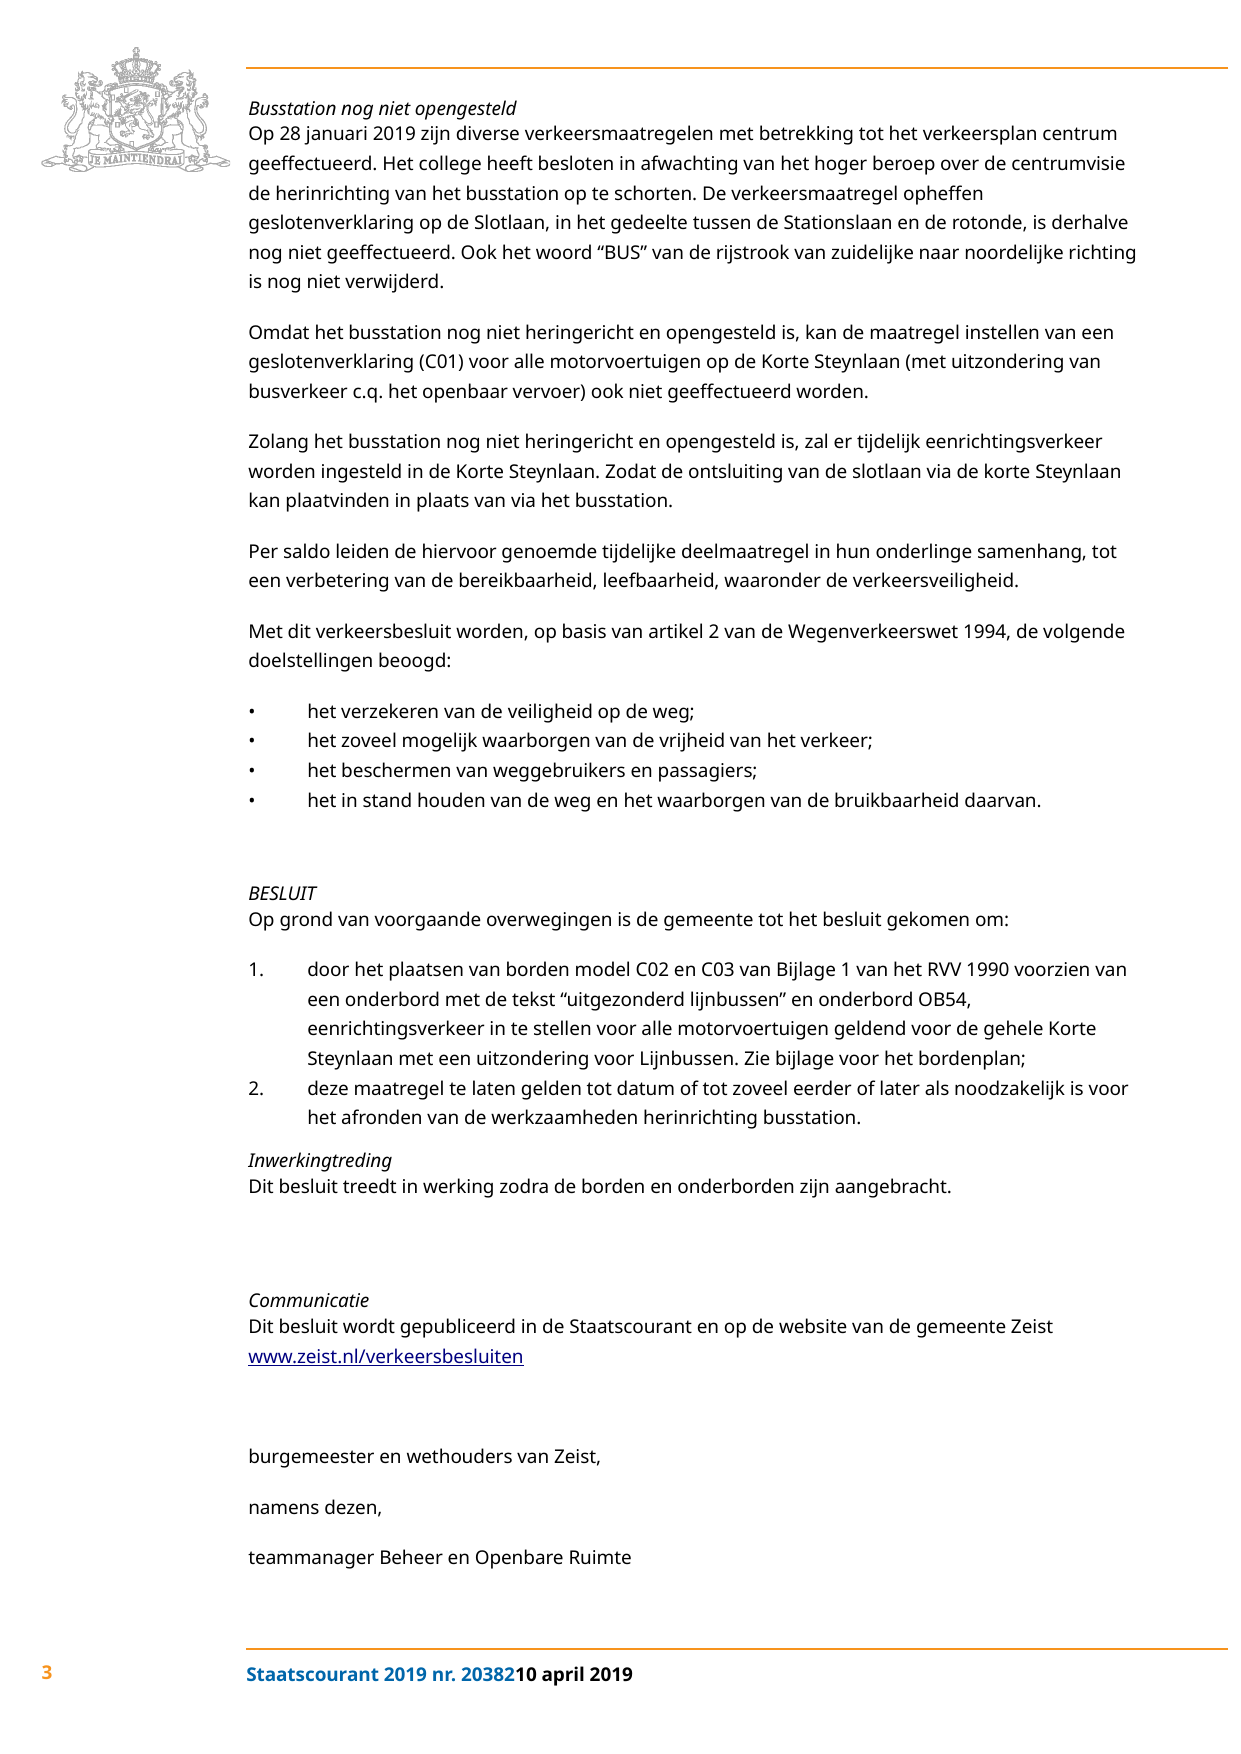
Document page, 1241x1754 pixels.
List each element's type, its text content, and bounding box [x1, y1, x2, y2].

text Dit besluit treedt in werking zodra de borden en onderborden zijn aangebracht. [248, 1173, 1152, 1199]
list deze maatregel te laten gelden tot datum of tot zoveel eerder of later als noodzakelijk is voor het afronden van de werkzaamheden herinrichting busstation. [248, 1075, 1152, 1130]
text Communicatie [248, 1288, 1152, 1313]
text Dit besluit wordt gepubliceerd in de Staatscourant en op de website van de gemeente Zeist www.zeist.nl/verkeersbesluiten [248, 1313, 1152, 1369]
text burgemeester en wethouders van Zeist, [248, 1444, 1152, 1469]
list het in stand houden van de weg en het waarborgen van de bruikbaarheid daarvan. [248, 787, 1152, 812]
text Per saldo leiden de hiervoor genoemde tijdelijke deelmaatregel in hun onderlinge samenhang, tot een verbetering van de bereikbaarheid, leefbaarheid, waaronder de verkeersveiligheid. [248, 538, 1152, 593]
text Op grond van voorgaande overwegingen is de gemeente tot het besluit gekomen om: [248, 906, 1152, 932]
text Inwerkingtreding [248, 1147, 1152, 1173]
list door het plaatsen van borden model C02 en C03 van Bijlage 1 van het RVV 1990 voorzien van een onderbord met de tekst “uitgezonderd lijnbussen” en onderbord OB54, eenrichtingsverkeer in te stellen voor alle motorvoertuigen geldend voor de gehele Korte Steynlaan met een uitzondering voor Lijnbussen. Zie bijlage voor het bordenplan; [248, 956, 1152, 1071]
text Op 28 januari 2019 zijn diverse verkeersmaatregelen met betrekking tot het verkeersplan centrum geeffectueerd. Het college heeft besloten in afwachting van het hoger beroep over de centrumvisie de herinrichting van het busstation op te schorten. De verkeersmaatregel opheffen geslotenverklaring op de Slotlaan, in het gedeelte tussen de Stationslaan en de rotonde, is derhalve nog niet geeffectueerd. Ook het woord “BUS” van de rijstrook van zuidelijke naar noordelijke richting is nog niet verwijderd. [248, 121, 1152, 294]
text Omdat het busstation nog niet heringericht en opengesteld is, kan de maatregel instellen van een geslotenverklaring (C01) voor alle motorvoertuigen op de Korte Steynlaan (met uitzondering van busverkeer c.q. het openbaar vervoer) ook niet geeffectueerd worden. [248, 319, 1152, 404]
picture [41, 47, 231, 172]
text Zolang het busstation nog niet heringericht en opengesteld is, zal er tijdelijk eenrichtingsverkeer worden ingesteld in de Korte Steynlaan. Zodat de ontsluiting van de slotlaan via de korte Steynlaan kan plaatvinden in plaats van via het busstation. [248, 428, 1152, 513]
text namens dezen, [248, 1494, 1152, 1520]
text teammanager Beheer en Openbare Ruimte [248, 1544, 1152, 1570]
list het zoveel mogelijk waarborgen van de vrijheid van het verkeer; [248, 728, 1152, 753]
text BESLUIT [248, 880, 1152, 906]
text Met dit verkeersbesluit worden, op basis van artikel 2 van de Wegenverkeerswet 1994, de volgende doelstellingen beoogd: [248, 618, 1152, 673]
text Busstation nog niet opengesteld [248, 95, 1152, 121]
list het beschermen van weggebruikers en passagiers; [248, 757, 1152, 783]
list het verzekeren van de veiligheid op de weg; [248, 698, 1152, 724]
